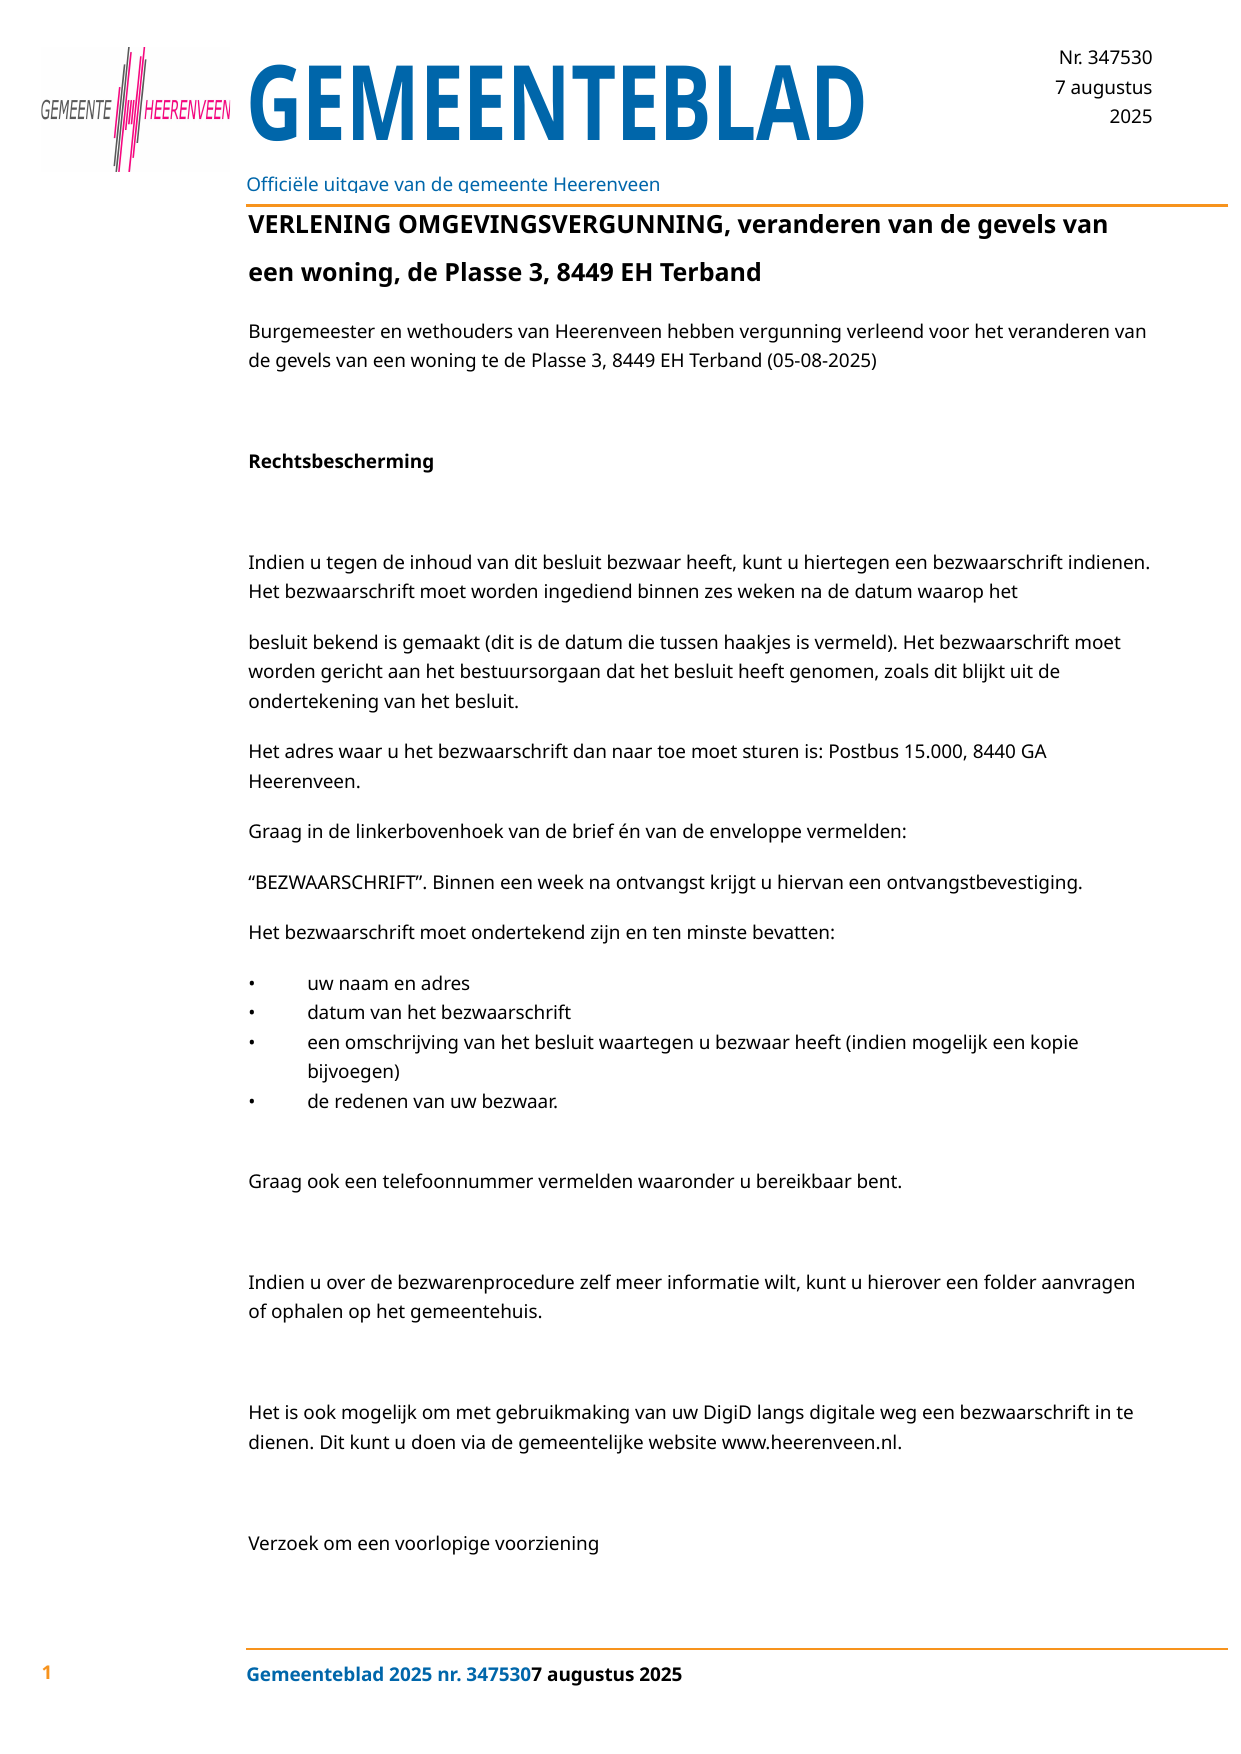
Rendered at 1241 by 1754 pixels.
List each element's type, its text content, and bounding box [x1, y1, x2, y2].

picture [41, 47, 231, 172]
text VERLENING OMGEVINGSVERGUNNING, veranderen van de gevels van een woning, de Plasse 3, 8449 EH Terband [248, 207, 1152, 288]
text Indien u over de bezwarenprocedure zelf meer informatie wilt, kunt u hierover een folder aanvragen of ophalen op het gemeentehuis. [248, 1269, 1152, 1324]
list de redenen van uw bezwaar. [248, 1088, 1152, 1114]
text Burgemeester en wethouders van Heerenveen hebben vergunning verleend voor het veranderen van de gevels van een woning te de Plasse 3, 8449 EH Terband (05-08-2025) [248, 318, 1152, 373]
text Indien u tegen de inhoud van dit besluit bezwaar heeft, kunt u hiertegen een bezwaarschrift indienen. Het bezwaarschrift moet worden ingediend binnen zes weken na de datum waarop het [248, 549, 1152, 604]
text “BEZWAARSCHRIFT”. Binnen een week na ontvangst krijgt u hiervan een ontvangstbevestiging. [248, 869, 1152, 895]
text Verzoek om een voorlopige voorziening [248, 1530, 1152, 1556]
list uw naam en adres [248, 970, 1152, 996]
list datum van het bezwaarschrift [248, 999, 1152, 1025]
list een omschrijving van het besluit waartegen u bezwaar heeft (indien mogelijk een kopie bijvoegen) [248, 1029, 1152, 1084]
text Het is ook mogelijk om met gebruikmaking van uw DigiD langs digitale weg een bezwaarschrift in te dienen. Dit kunt u doen via de gemeentelijke website www.heerenveen.nl. [248, 1399, 1152, 1455]
text Het bezwaarschrift moet ondertekend zijn en ten minste bevatten: [248, 919, 1152, 945]
text Graag in de linkerbovenhoek van de brief én van de enveloppe vermelden: [248, 819, 1152, 844]
text Het adres waar u het bezwaarschrift dan naar toe moet sturen is: Postbus 15.000, 8440 GA Heerenveen. [248, 739, 1152, 794]
text Rechtsbescherming [248, 448, 1152, 474]
text besluit bekend is gemaakt (dit is de datum die tussen haakjes is vermeld). Het bezwaarschrift moet worden gericht aan het bestuursorgaan dat het besluit heeft genomen, zoals dit blijkt uit de ondertekening van het besluit. [248, 629, 1152, 714]
text Graag ook een telefoonnummer vermelden waaronder u bereikbaar bent. [248, 1168, 1152, 1194]
